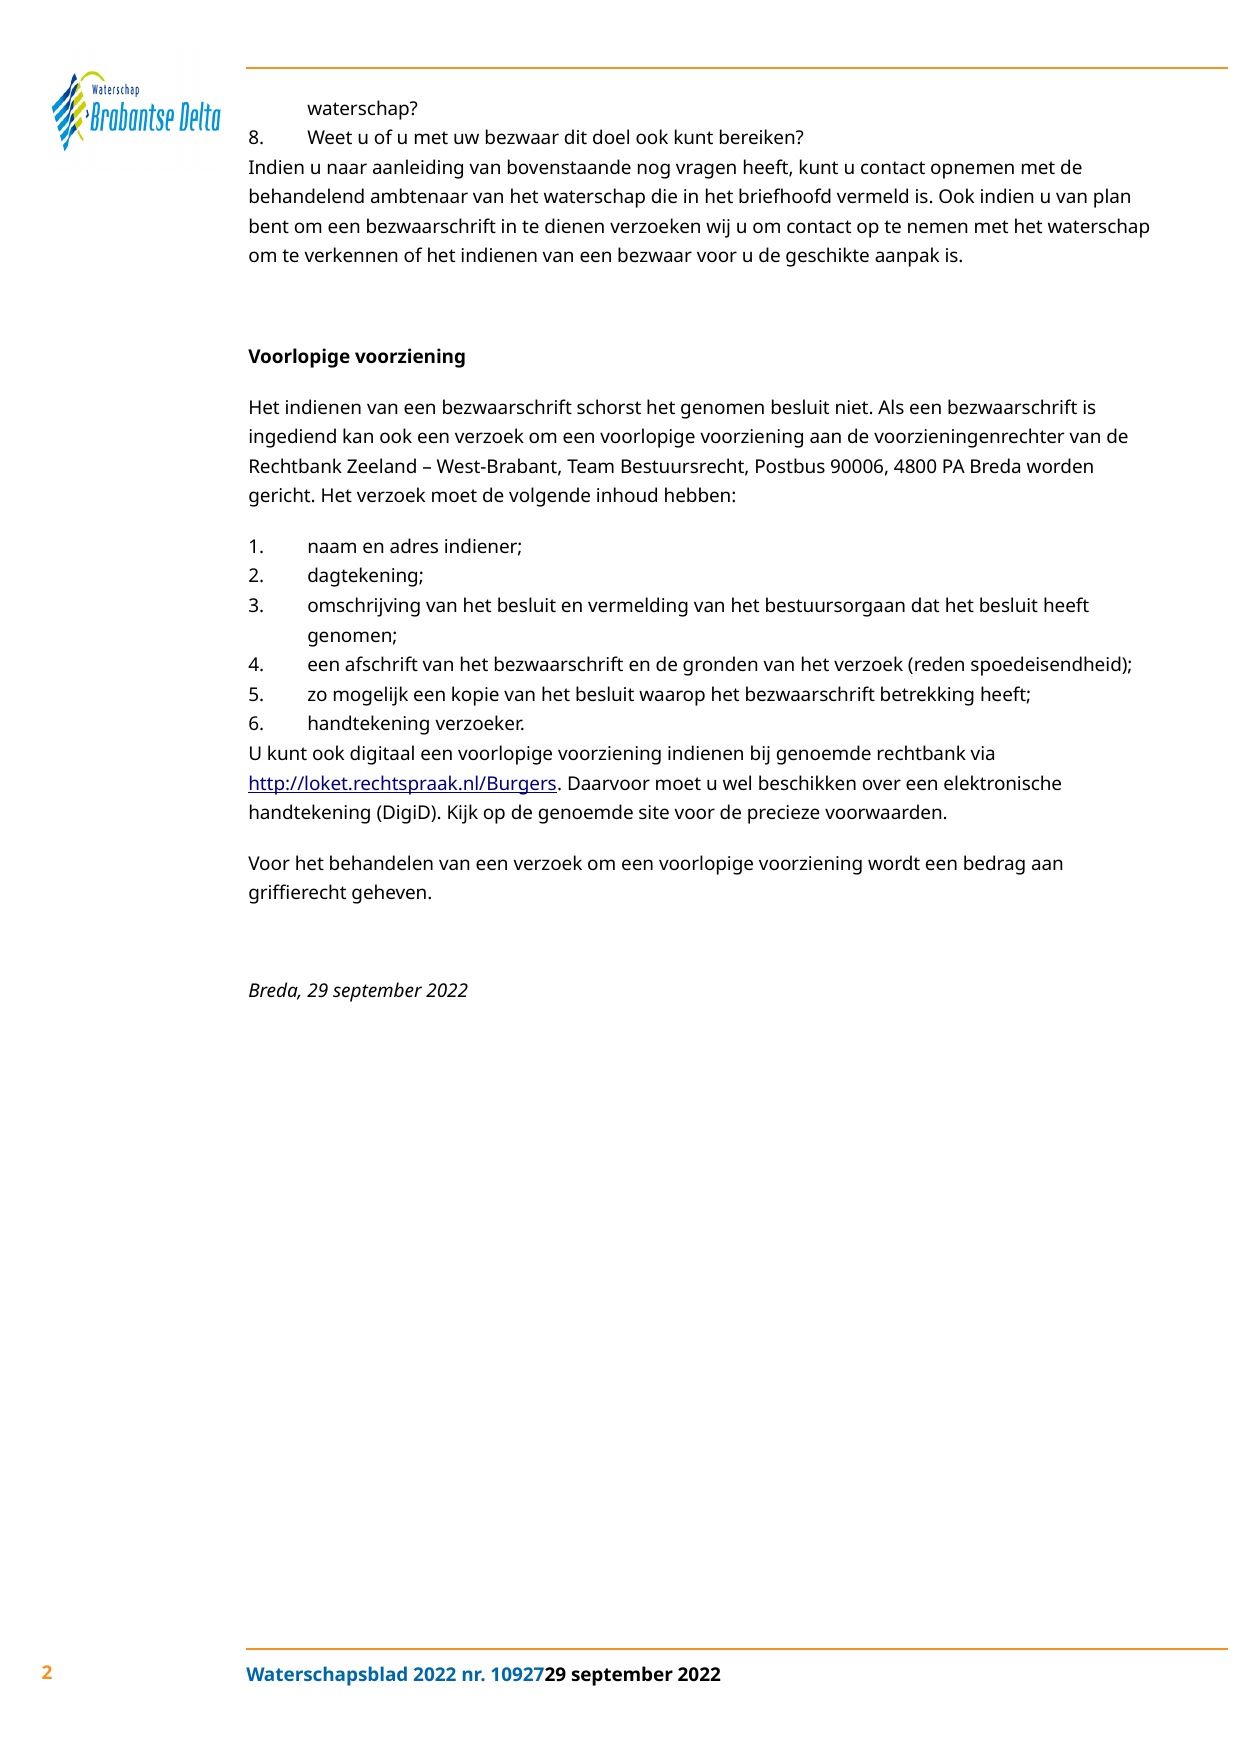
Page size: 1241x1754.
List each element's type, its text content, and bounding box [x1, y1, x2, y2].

text Indien u naar aanleiding van bovenstaande nog vragen heeft, kunt u contact opnemen met de behandelend ambtenaar van het waterschap die in het briefhoofd vermeld is. Ook indien u van plan bent om een bezwaarschrift in te dienen verzoeken wij u om contact op te nemen met het waterschap om te verkennen of het indienen van een bezwaar voor u de geschikte aanpak is. [248, 154, 1152, 268]
text U kunt ook digitaal een voorlopige voorziening indienen bij genoemde rechtbank via http://loket.rechtspraak.nl/Burgers. Daarvoor moet u wel beschikken over een elektronische handtekening (DigiD). Kijk op de genoemde site voor de precieze voorwaarden. [248, 740, 1152, 825]
text Breda, 29 september 2022 [248, 978, 1152, 1003]
list Weet u of u met uw bezwaar dit doel ook kunt bereiken? [248, 124, 1152, 150]
list omschrijving van het besluit en vermelding van het bestuursorgaan dat het besluit heeft genomen; [248, 592, 1152, 648]
list waterschap? [248, 95, 1152, 121]
list dagtekening; [248, 563, 1152, 588]
text Voorlopige voorziening [248, 343, 1152, 369]
picture [41, 47, 231, 172]
list handtekening verzoeker. [248, 711, 1152, 736]
list zo mogelijk een kopie van het besluit waarop het bezwaarschrift betrekking heeft; [248, 681, 1152, 707]
list naam en adres indiener; [248, 533, 1152, 559]
list een afschrift van het bezwaarschrift en de gronden van het verzoek (reden spoedeisendheid); [248, 651, 1152, 677]
text Voor het behandelen van een verzoek om een voorlopige voorziening wordt een bedrag aan griffierecht geheven. [248, 850, 1152, 905]
text Het indienen van een bezwaarschrift schorst het genomen besluit niet. Als een bezwaarschrift is ingediend kan ook een verzoek om een voorlopige voorziening aan de voorzieningenrechter van de Rechtbank Zeeland – West-Brabant, Team Bestuursrecht, Postbus 90006, 4800 PA Breda worden gericht. Het verzoek moet de volgende inhoud hebben: [248, 394, 1152, 508]
